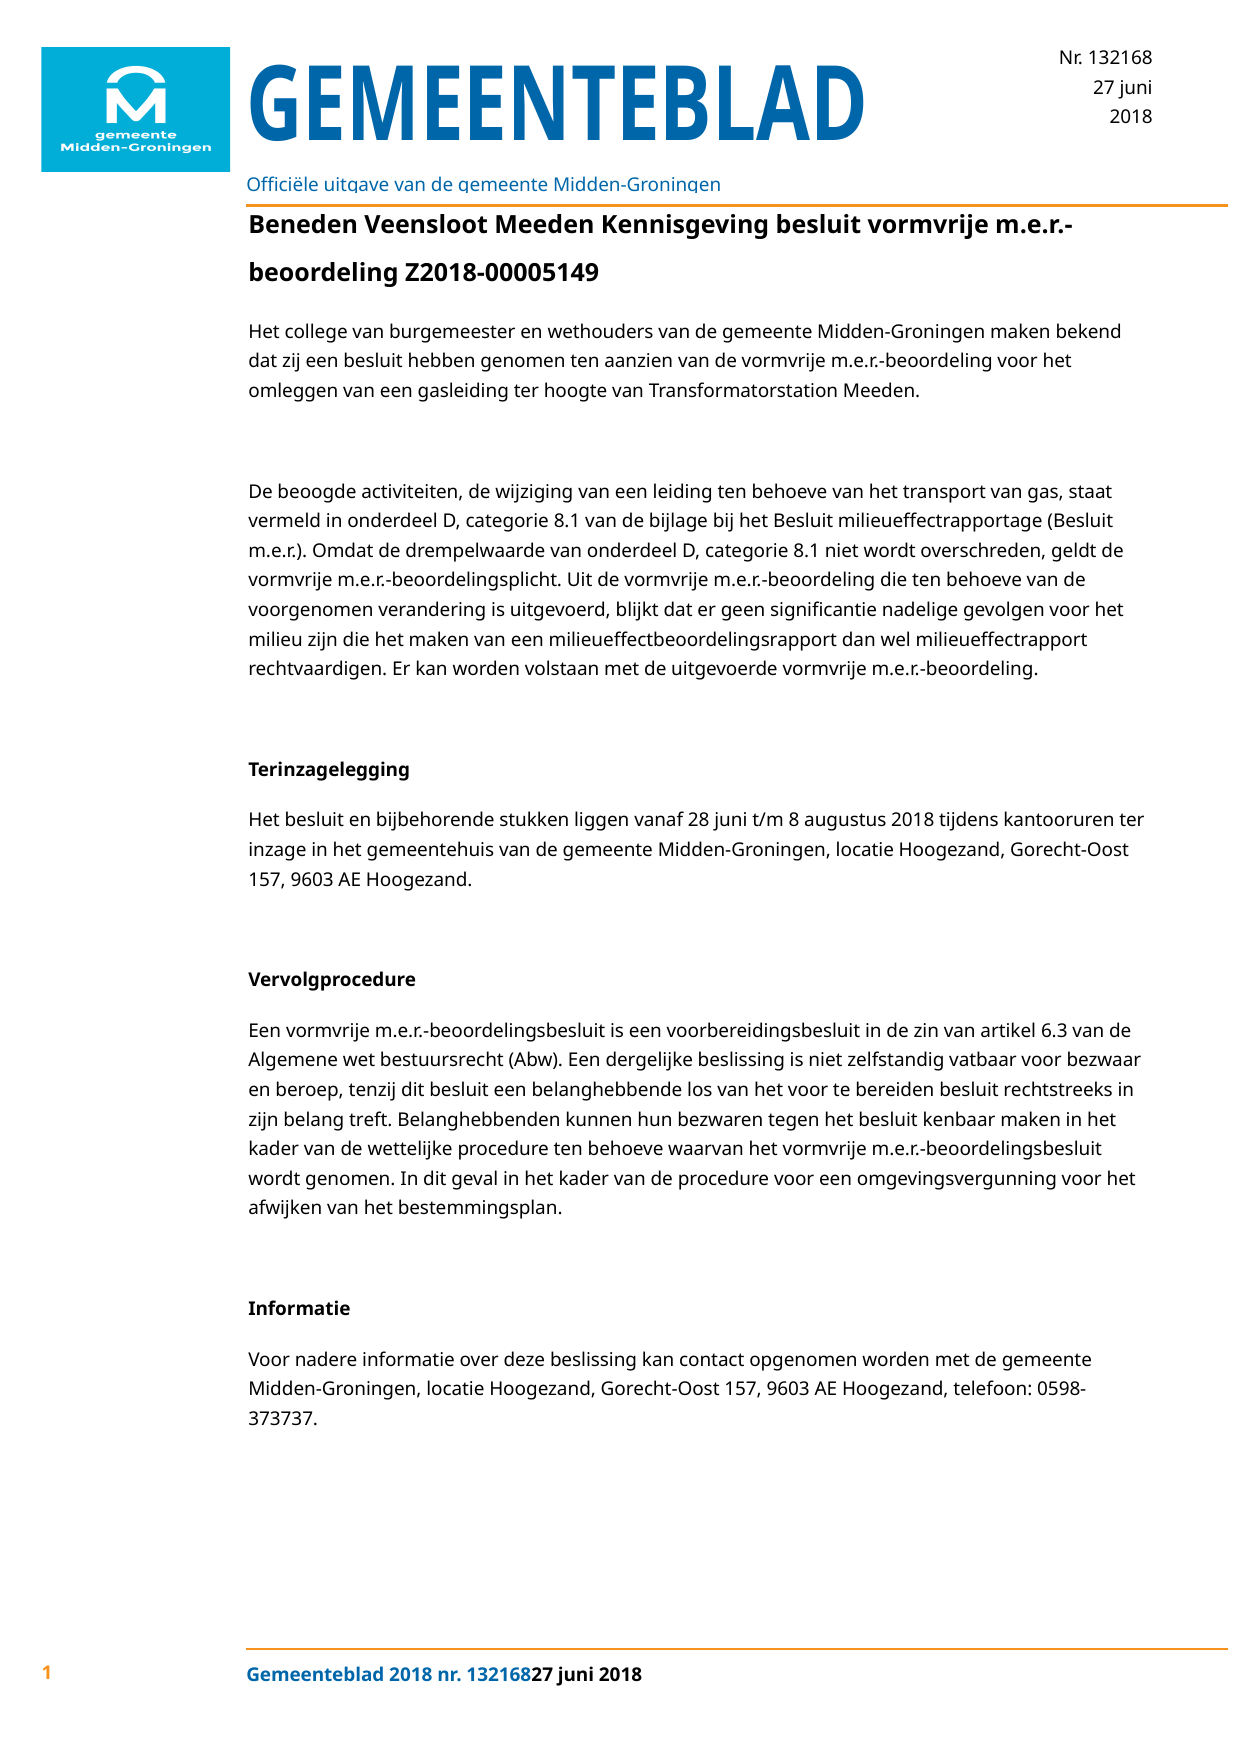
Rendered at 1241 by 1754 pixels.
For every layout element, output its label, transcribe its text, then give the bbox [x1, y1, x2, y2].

picture [107, 89, 165, 122]
text Vervolgprocedure [248, 967, 1152, 992]
text Het besluit en bijbehorende stukken liggen vanaf 28 juni t/m 8 augustus 2018 tijdens kantooruren ter inzage in het gemeentehuis van de gemeente Midden-Groningen, locatie Hoogezand, Gorecht-Oost 157, 9603 AE Hoogezand. [248, 807, 1152, 892]
text Beneden Veensloot Meeden Kennisgeving besluit vormvrije m.e.r.-beoordeling Z2018-00005149 [248, 207, 1152, 288]
picture [108, 66, 164, 82]
text Een vormvrije m.e.r.-beoordelingsbesluit is een voorbereidingsbesluit in de zin van artikel 6.3 van de Algemene wet bestuursrecht (Abw). Een dergelijke beslissing is niet zelfstandig vatbaar voor bezwaar en beroep, tenzij dit besluit een belanghebbende los van het voor te bereiden besluit rechtstreeks in zijn belang treft. Belanghebbenden kunnen hun bezwaren tegen het besluit kenbaar maken in het kader van de wettelijke procedure ten behoeve waarvan het vormvrije m.e.r.-beoordelingsbesluit wordt genomen. In dit geval in het kader van de procedure voor een omgevingsvergunning voor het afwijken van het bestemmingsplan. [248, 1017, 1152, 1220]
text Voor nadere informatie over deze beslissing kan contact opgenomen worden met de gemeente Midden-Groningen, locatie Hoogezand, Gorecht-Oost 157, 9603 AE Hoogezand, telefoon: 0598-373737. [248, 1346, 1152, 1431]
text Het college van burgemeester en wethouders van de gemeente Midden-Groningen maken bekend dat zij een besluit hebben genomen ten aanzien van de vormvrije m.e.r.-beoordeling voor het omleggen van een gasleiding ter hoogte van Transformatorstation Meeden. [248, 318, 1152, 403]
picture [184, 146, 190, 153]
text Terinzagelegging [248, 756, 1152, 782]
text Informatie [248, 1295, 1152, 1321]
text De beoogde activiteiten, de wijziging van een leiding ten behoeve van het transport van gas, staat vermeld in onderdeel D, categorie 8.1 van de bijlage bij het Besluit milieueffectrapportage (Besluit m.e.r.). Omdat de drempelwaarde van onderdeel D, categorie 8.1 niet wordt overschreden, geldt de vormvrije m.e.r.-beoordelingsplicht. Uit de vormvrije m.e.r.-beoordeling die ten behoeve van de voorgenomen verandering is uitgevoerd, blijkt dat er geen significantie nadelige gevolgen voor het milieu zijn die het maken van een milieueffectbeoordelingsrapport dan wel milieueffectrapport rechtvaardigen. Er kan worden volstaan met de uitgevoerde vormvrije m.e.r.-beoordeling. [248, 478, 1152, 681]
